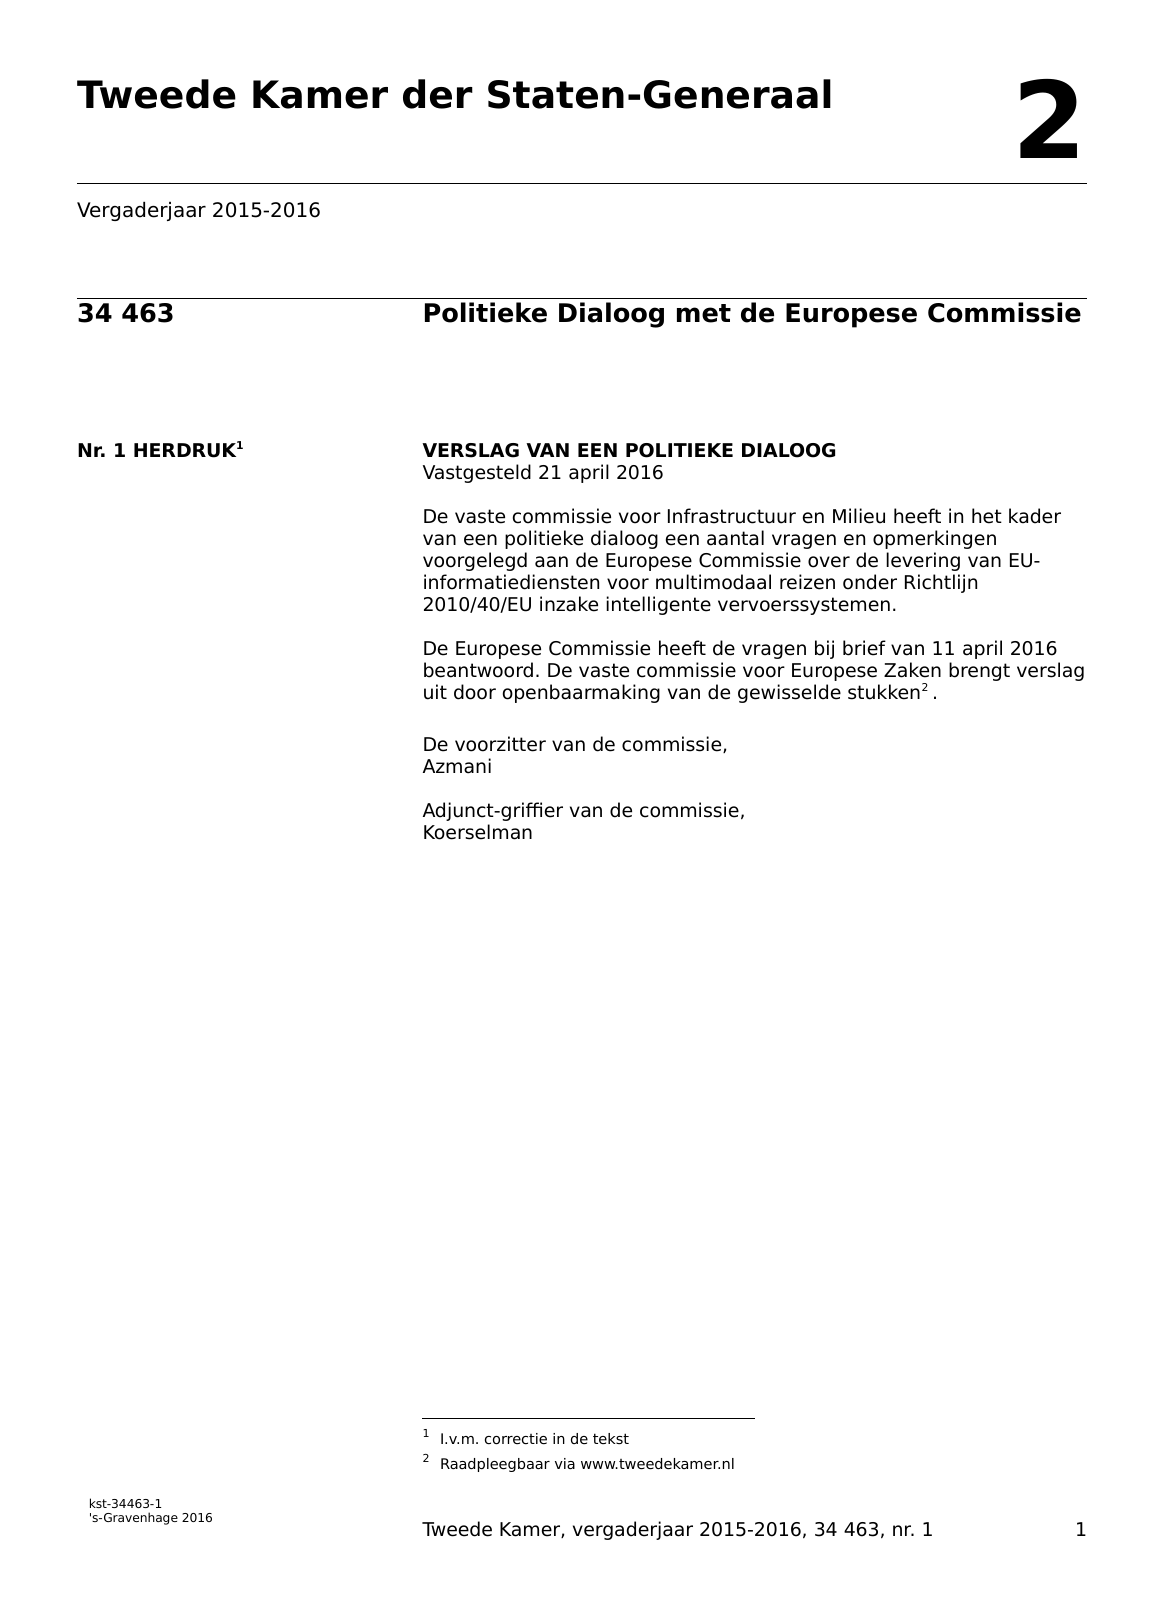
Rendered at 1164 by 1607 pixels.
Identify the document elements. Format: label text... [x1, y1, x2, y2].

text Vastgesteld 21 april 2016 [422, 462, 1087, 484]
table_cell Vergaderjaar 2015-2016 [77, 184, 1087, 298]
text 's-Gravenhage 2016 [88, 1511, 323, 1525]
text I.v.m. correctie in de tekst [422, 1427, 1087, 1449]
table_header 2 [886, 59, 1087, 183]
subtitle Nr. 1 HERDRUK VERSLAG VAN EEN POLITIEKE DIALOOG [77, 440, 1087, 462]
table_header Tweede Kamer der Staten-Generaal [77, 59, 886, 183]
subtitle 34 463 Politieke Dialoog met de Europese Commissie [77, 299, 1087, 329]
text De voorzitter van de commissie, Azmani [422, 734, 1087, 778]
text Raadpleegbaar via www.tweedekamer.nl [422, 1452, 1087, 1474]
text Adjunct-griffier van de commissie, Koerselman [422, 800, 1087, 844]
text De Europese Commissie heeft de vragen bij brief van 11 april 2016 beantwoord. De vaste commissie voor Europese Zaken brengt verslag uit door openbaarmaking van de gewisselde stukken. [422, 638, 1087, 704]
text kst-34463-1 [88, 1497, 323, 1511]
text De vaste commissie voor Infrastructuur en Milieu heeft in het kader van een politieke dialoog een aantal vragen en opmerkingen voorgelegd aan de Europese Commissie over de levering van EU-informatiediensten voor multimodaal reizen onder Richtlijn 2010/40/EU inzake intelligente vervoerssystemen. [422, 506, 1087, 616]
